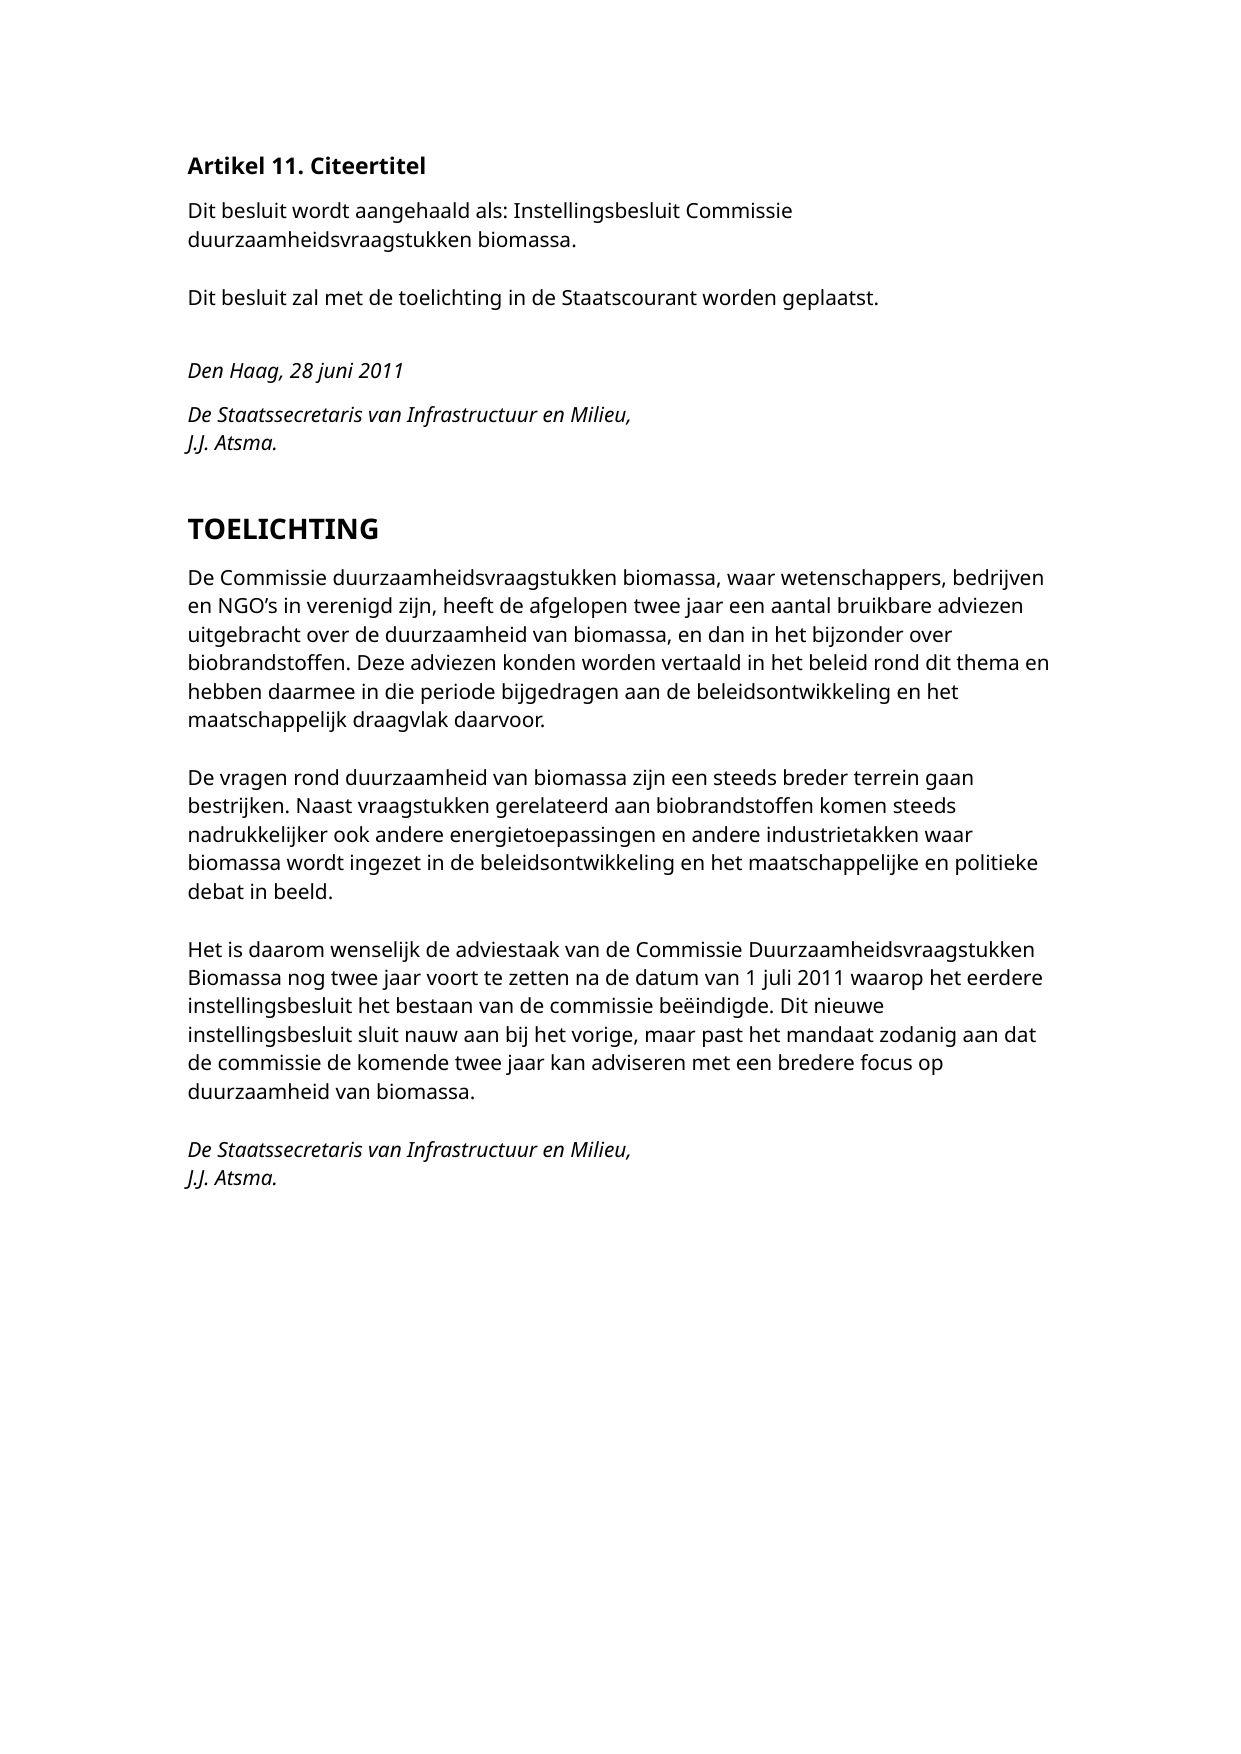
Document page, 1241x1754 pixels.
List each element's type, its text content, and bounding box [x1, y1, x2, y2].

subtitle TOELICHTING [187, 509, 1053, 548]
text Het is daarom wenselijk de adviestaak van de Commissie Duurzaamheidsvraagstukken Biomassa nog twee jaar voort te zetten na de datum van 1 juli 2011 waarop het eerdere instellingsbesluit het bestaan van de commissie beëindigde. Dit nieuwe instellingsbesluit sluit nauw aan bij het vorige, maar past het mandaat zodanig aan dat de commissie de komende twee jaar kan adviseren met een bredere focus op duurzaamheid van biomassa. [187, 935, 1053, 1105]
text De vragen rond duurzaamheid van biomassa zijn een steeds breder terrein gaan bestrijken. Naast vraagstukken gerelateerd aan biobrandstoffen komen steeds nadrukkelijker ook andere energietoepassingen en andere industrietakken waar biomassa wordt ingezet in de beleidsontwikkeling en het maatschappelijke en politieke debat in beeld. [187, 763, 1053, 905]
subtitle Artikel 11. Citeertitel [187, 150, 1053, 181]
text Dit besluit wordt aangehaald als: Instellingsbesluit Commissie duurzaamheidsvraagstukken biomassa. [187, 196, 1053, 253]
text J.J. Atsma. [187, 1163, 1053, 1192]
text Den Haag, 28 juni 2011 [187, 357, 1053, 385]
text De Commissie duurzaamheidsvraagstukken biomassa, waar wetenschappers, bedrijven en NGO’s in verenigd zijn, heeft de afgelopen twee jaar een aantal bruikbare adviezen uitgebracht over de duurzaamheid van biomassa, en dan in het bijzonder over biobrandstoffen. Deze adviezen konden worden vertaald in het beleid rond dit thema en hebben daarmee in die periode bijgedragen aan de beleidsontwikkeling en het maatschappelijk draagvlak daarvoor. [187, 563, 1053, 734]
text De Staatssecretaris van Infrastructuur en Milieu, [187, 1135, 1053, 1163]
text Dit besluit zal met de toelichting in de Staatscourant worden geplaatst. [187, 283, 1053, 312]
text J.J. Atsma. [187, 428, 1053, 457]
text De Staatssecretaris van Infrastructuur en Milieu, [187, 400, 1053, 428]
